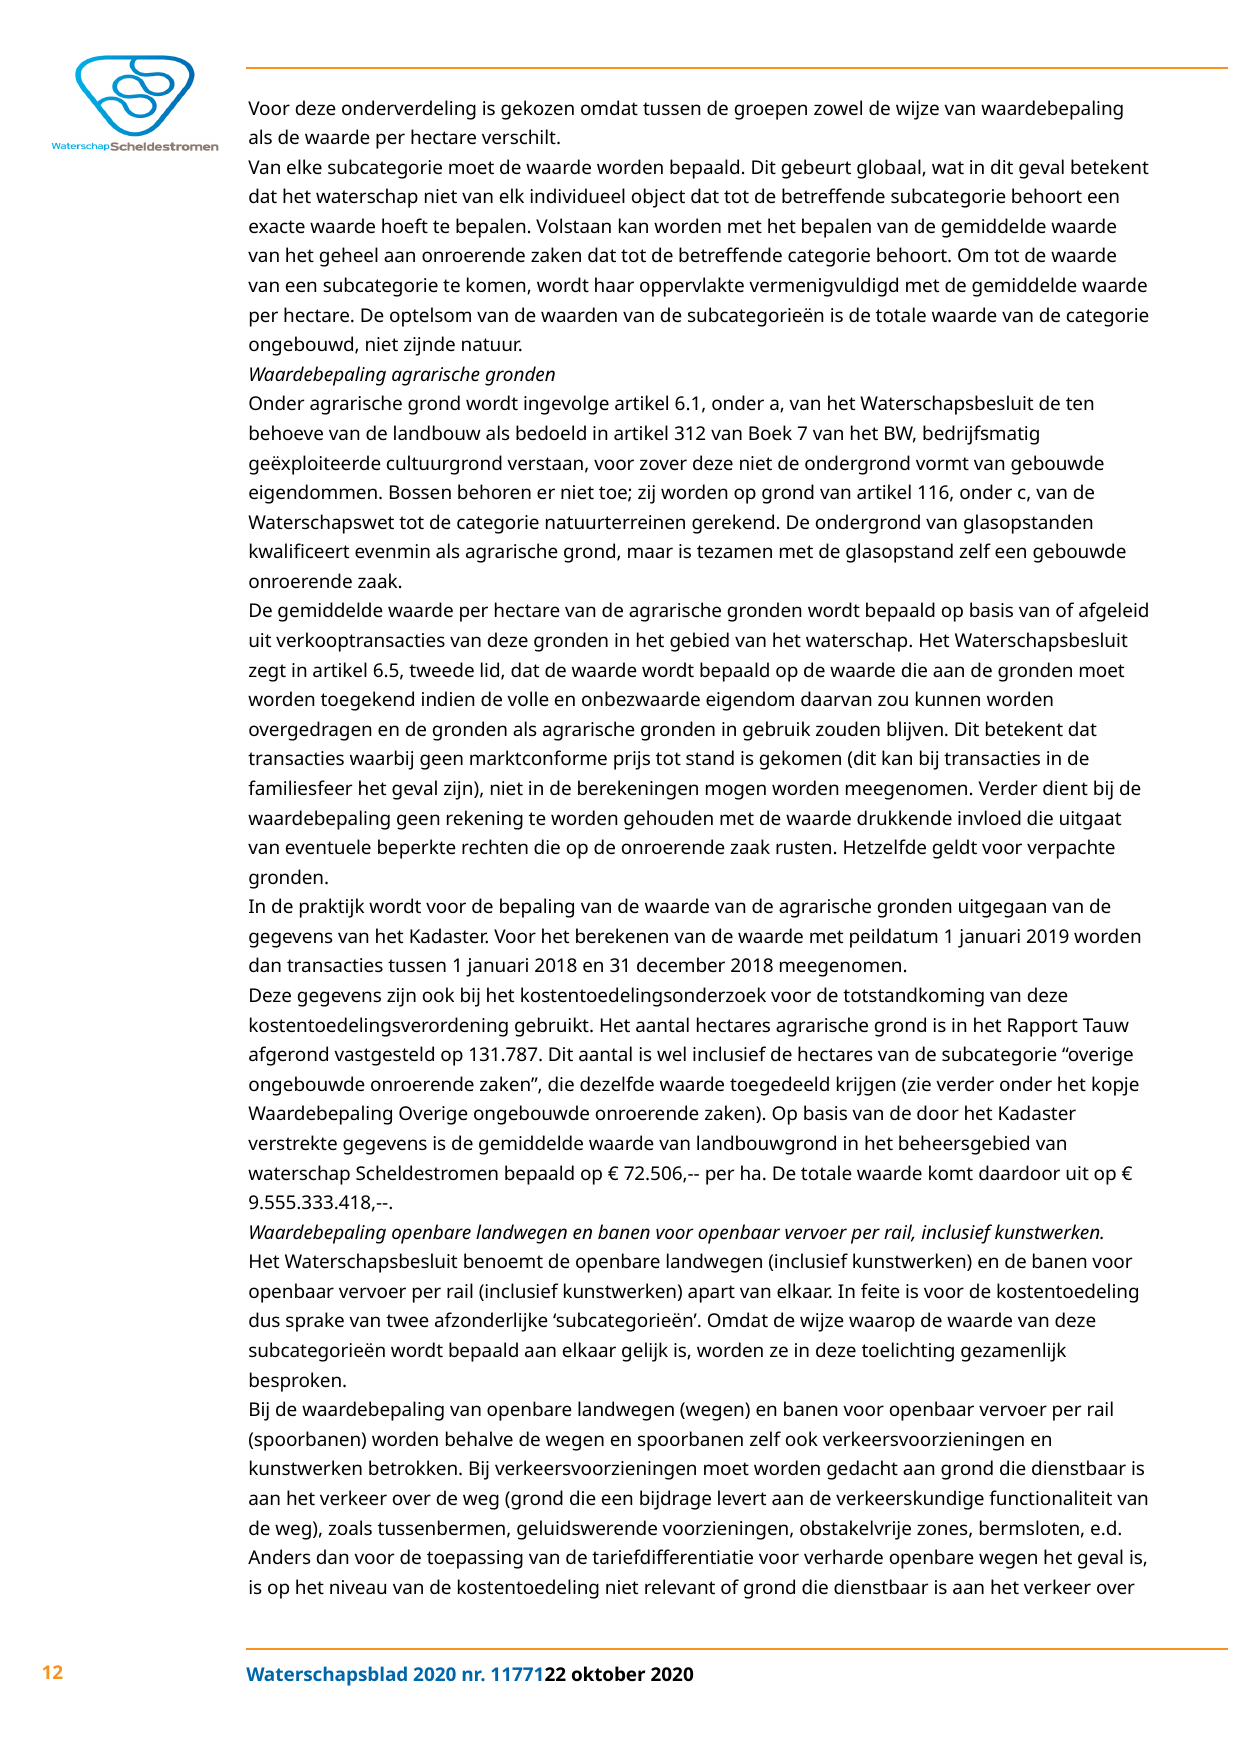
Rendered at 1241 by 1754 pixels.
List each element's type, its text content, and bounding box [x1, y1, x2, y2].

text Deze gegevens zijn ook bij het kostentoedelingsonderzoek voor de totstandkoming van deze kostentoedelingsverordening gebruikt. Het aantal hectares agrarische grond is in het Rapport Tauw afgerond vastgesteld op 131.787. Dit aantal is wel inclusief de hectares van de subcategorie “overige ongebouwde onroerende zaken”, die dezelfde waarde toegedeeld krijgen (zie verder onder het kopje Waardebepaling Overige ongebouwde onroerende zaken). Op basis van de door het Kadaster verstrekte gegevens is de gemiddelde waarde van landbouwgrond in het beheersgebied van waterschap Scheldestromen bepaald op € 72.506,-- per ha. De totale waarde komt daardoor uit op € 9.555.333.418,--. [248, 982, 1152, 1215]
text Het Waterschapsbesluit benoemt de openbare landwegen (inclusief kunstwerken) en de banen voor openbaar vervoer per rail (inclusief kunstwerken) apart van elkaar. In feite is voor de kostentoedeling dus sprake van twee afzonderlijke ‘subcategorieën’. Omdat de wijze waarop de waarde van deze subcategorieën wordt bepaald aan elkaar gelijk is, worden ze in deze toelichting gezamenlijk besproken. [248, 1248, 1152, 1393]
text Waardebepaling agrarische gronden [248, 361, 1152, 387]
text In de praktijk wordt voor de bepaling van de waarde van de agrarische gronden uitgegaan van de gegevens van het Kadaster. Voor het berekenen van de waarde met peildatum 1 januari 2019 worden dan transacties tussen 1 januari 2018 en 31 december 2018 meegenomen. [248, 893, 1152, 978]
text De gemiddelde waarde per hectare van de agrarische gronden wordt bepaald op basis van of afgeleid uit verkooptransacties van deze gronden in het gebied van het waterschap. Het Waterschapsbesluit zegt in artikel 6.5, tweede lid, dat de waarde wordt bepaald op de waarde die aan de gronden moet worden toegekend indien de volle en onbezwaarde eigendom daarvan zou kunnen worden overgedragen en de gronden als agrarische gronden in gebruik zouden blijven. Dit betekent dat transacties waarbij geen marktconforme prijs tot stand is gekomen (dit kan bij transacties in de familiesfeer het geval zijn), niet in de berekeningen mogen worden meegenomen. Verder dient bij de waardebepaling geen rekening te worden gehouden met de waarde drukkende invloed die uitgaat van eventuele beperkte rechten die op de onroerende zaak rusten. Hetzelfde geldt voor verpachte gronden. [248, 598, 1152, 890]
picture [41, 47, 231, 172]
text Voor deze onderverdeling is gekozen omdat tussen de groepen zowel de wijze van waardebepaling als de waarde per hectare verschilt. [248, 95, 1152, 150]
text Van elke subcategorie moet de waarde worden bepaald. Dit gebeurt globaal, wat in dit geval betekent dat het waterschap niet van elk individueel object dat tot de betreffende subcategorie behoort een exacte waarde hoeft te bepalen. Volstaan kan worden met het bepalen van de gemiddelde waarde van het geheel aan onroerende zaken dat tot de betreffende categorie behoort. Om tot de waarde van een subcategorie te komen, wordt haar oppervlakte vermenigvuldigd met de gemiddelde waarde per hectare. De optelsom van de waarden van de subcategorieën is de totale waarde van de categorie ongebouwd, niet zijnde natuur. [248, 154, 1152, 357]
text Bij de waardebepaling van openbare landwegen (wegen) en banen voor openbaar vervoer per rail (spoorbanen) worden behalve de wegen en spoorbanen zelf ook verkeersvoorzieningen en kunstwerken betrokken. Bij verkeersvoorzieningen moet worden gedacht aan grond die dienstbaar is aan het verkeer over de weg (grond die een bijdrage levert aan de verkeerskundige functionaliteit van de weg), zoals tussenbermen, geluidswerende voorzieningen, obstakelvrije zones, bermsloten, e.d. Anders dan voor de toepassing van de tariefdifferentiatie voor verharde openbare wegen het geval is, is op het niveau van de kostentoedeling niet relevant of grond die dienstbaar is aan het verkeer over [248, 1396, 1152, 1600]
text Waardebepaling openbare landwegen en banen voor openbaar vervoer per rail, inclusief kunstwerken. [248, 1219, 1152, 1245]
text Onder agrarische grond wordt ingevolge artikel 6.1, onder a, van het Waterschapsbesluit de ten behoeve van de landbouw als bedoeld in artikel 312 van Boek 7 van het BW, bedrijfsmatig geëxploiteerde cultuurgrond verstaan, voor zover deze niet de ondergrond vormt van gebouwde eigendommen. Bossen behoren er niet toe; zij worden op grond van artikel 116, onder c, van de Waterschapswet tot de categorie natuurterreinen gerekend. De ondergrond van glasopstanden kwalificeert evenmin als agrarische grond, maar is tezamen met de glasopstand zelf een gebouwde onroerende zaak. [248, 391, 1152, 594]
